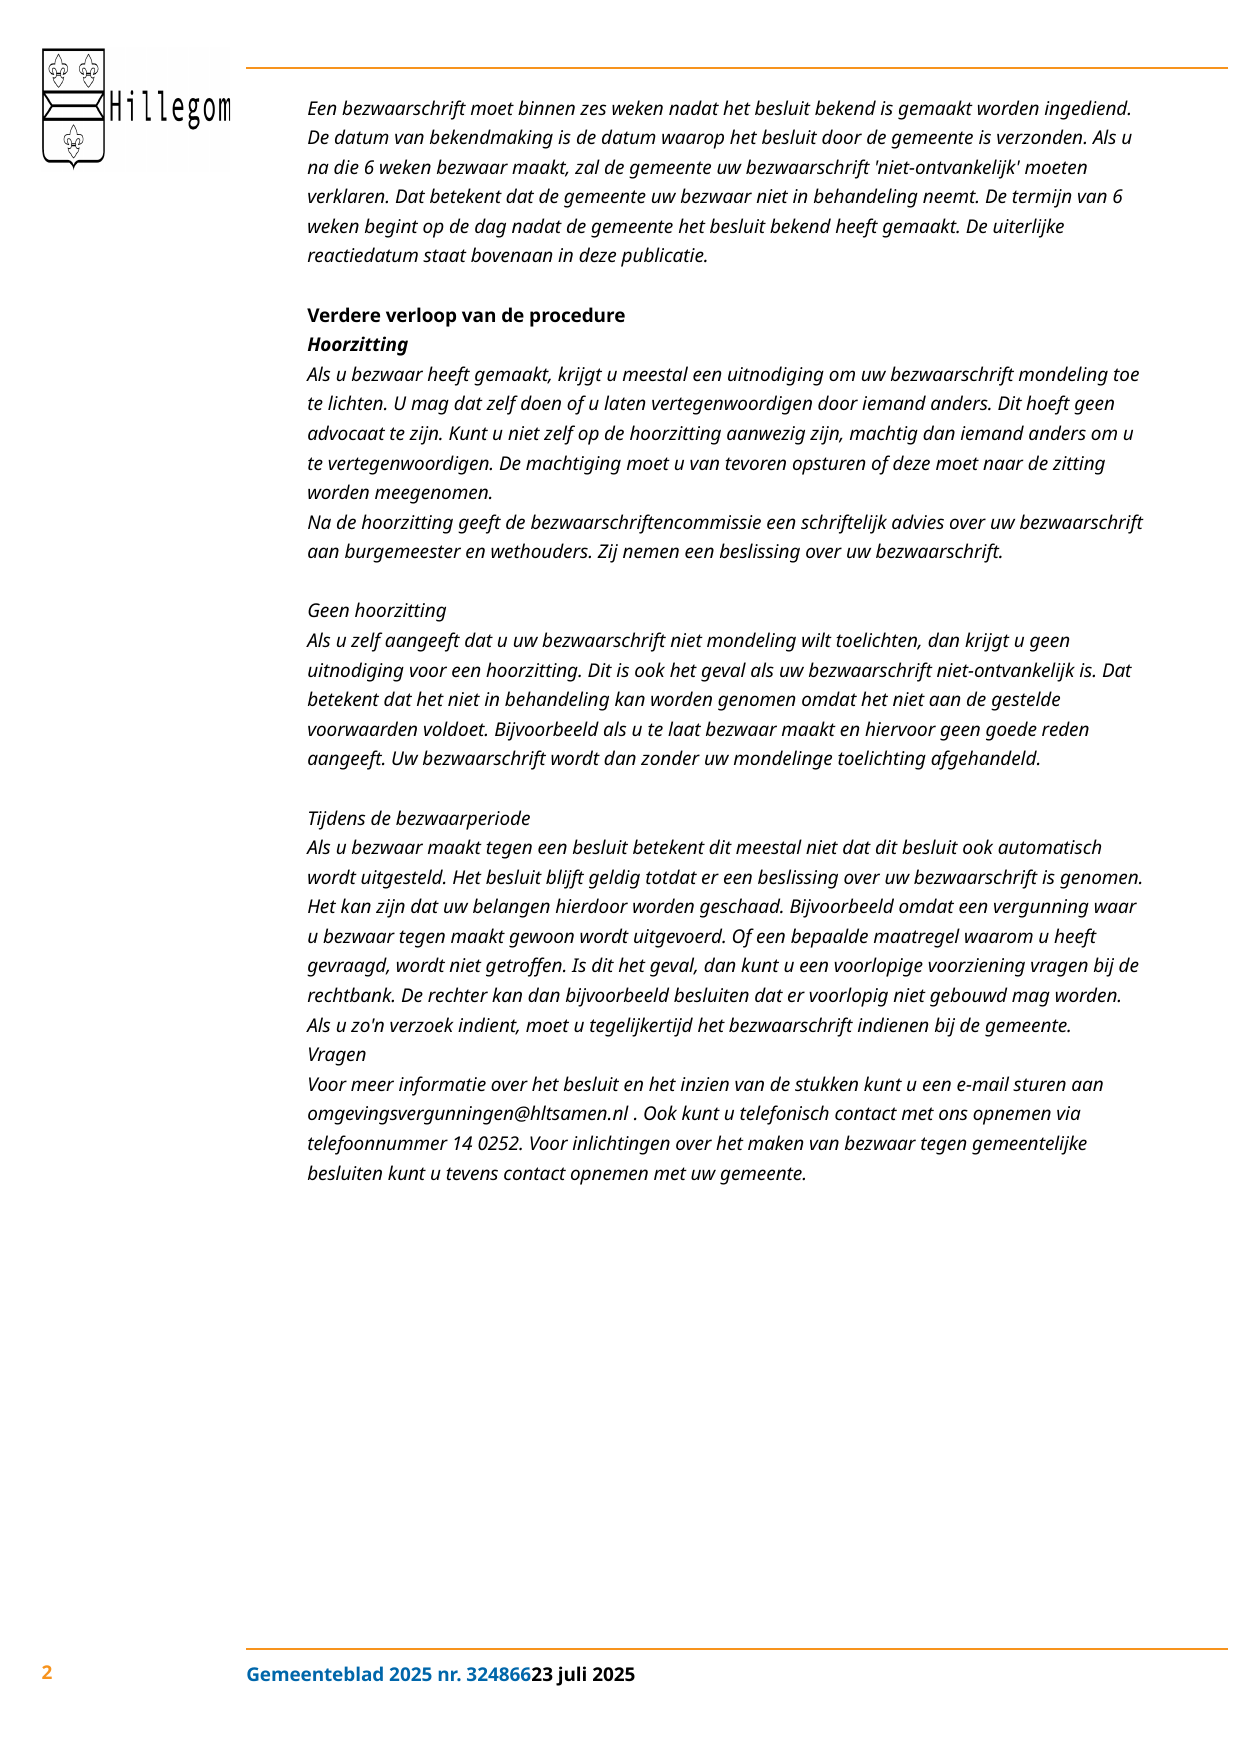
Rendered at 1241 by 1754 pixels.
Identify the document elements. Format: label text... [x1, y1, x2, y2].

list Hoorzitting [248, 331, 1152, 357]
list Na de hoorzitting geeft de bezwaarschriftencommissie een schriftelijk advies over uw bezwaarschrift aan burgemeester en wethouders. Zij nemen een beslissing over uw bezwaarschrift. [248, 509, 1152, 564]
picture [41, 47, 231, 172]
list Als u zelf aangeeft dat u uw bezwaarschrift niet mondeling wilt toelichten, dan krijgt u geen uitnodiging voor een hoorzitting. Dit is ook het geval als uw bezwaarschrift niet-ontvankelijk is. Dat betekent dat het niet in behandeling kan worden genomen omdat het niet aan de gestelde voorwaarden voldoet. Bijvoorbeeld als u te laat bezwaar maakt en hiervoor geen goede reden aangeeft. Uw bezwaarschrift wordt dan zonder uw mondelinge toelichting afgehandeld. [248, 627, 1152, 771]
list Geen hoorzitting [248, 598, 1152, 623]
list Vragen [248, 1041, 1152, 1067]
list Een bezwaarschrift moet binnen zes weken nadat het besluit bekend is gemaakt worden ingediend. De datum van bekendmaking is de datum waarop het besluit door de gemeente is verzonden. Als u na die 6 weken bezwaar maakt, zal de gemeente uw bezwaarschrift 'niet-ontvankelijk' moeten verklaren. Dat betekent dat de gemeente uw bezwaar niet in behandeling neemt. De termijn van 6 weken begint op de dag nadat de gemeente het besluit bekend heeft gemaakt. De uiterlijke reactiedatum staat bovenaan in deze publicatie. [248, 95, 1152, 268]
list Verdere verloop van de procedure [248, 302, 1152, 328]
list Als u bezwaar heeft gemaakt, krijgt u meestal een uitnodiging om uw bezwaarschrift mondeling toe te lichten. U mag dat zelf doen of u laten vertegenwoordigen door iemand anders. Dit hoeft geen advocaat te zijn. Kunt u niet zelf op de hoorzitting aanwezig zijn, machtig dan iemand anders om u te vertegenwoordigen. De machtiging moet u van tevoren opsturen of deze moet naar de zitting worden meegenomen. [248, 361, 1152, 505]
list Voor meer informatie over het besluit en het inzien van de stukken kunt u een e-mail sturen aan omgevingsvergunningen@hltsamen.nl . Ook kunt u telefonisch contact met ons opnemen via telefoonnummer 14 0252. Voor inlichtingen over het maken van bezwaar tegen gemeentelijke besluiten kunt u tevens contact opnemen met uw gemeente. [248, 1071, 1152, 1186]
list Als u bezwaar maakt tegen een besluit betekent dit meestal niet dat dit besluit ook automatisch wordt uitgesteld. Het besluit blijft geldig totdat er een beslissing over uw bezwaarschrift is genomen. Het kan zijn dat uw belangen hierdoor worden geschaad. Bijvoorbeeld omdat een vergunning waar u bezwaar tegen maakt gewoon wordt uitgevoerd. Of een bepaalde maatregel waarom u heeft gevraagd, wordt niet getroffen. Is dit het geval, dan kunt u een voorlopige voorziening vragen bij de rechtbank. De rechter kan dan bijvoorbeeld besluiten dat er voorlopig niet gebouwd mag worden. Als u zo'n verzoek indient, moet u tegelijkertijd het bezwaarschrift indienen bij de gemeente. [248, 834, 1152, 1038]
list Tijdens de bezwaarperiode [248, 805, 1152, 831]
